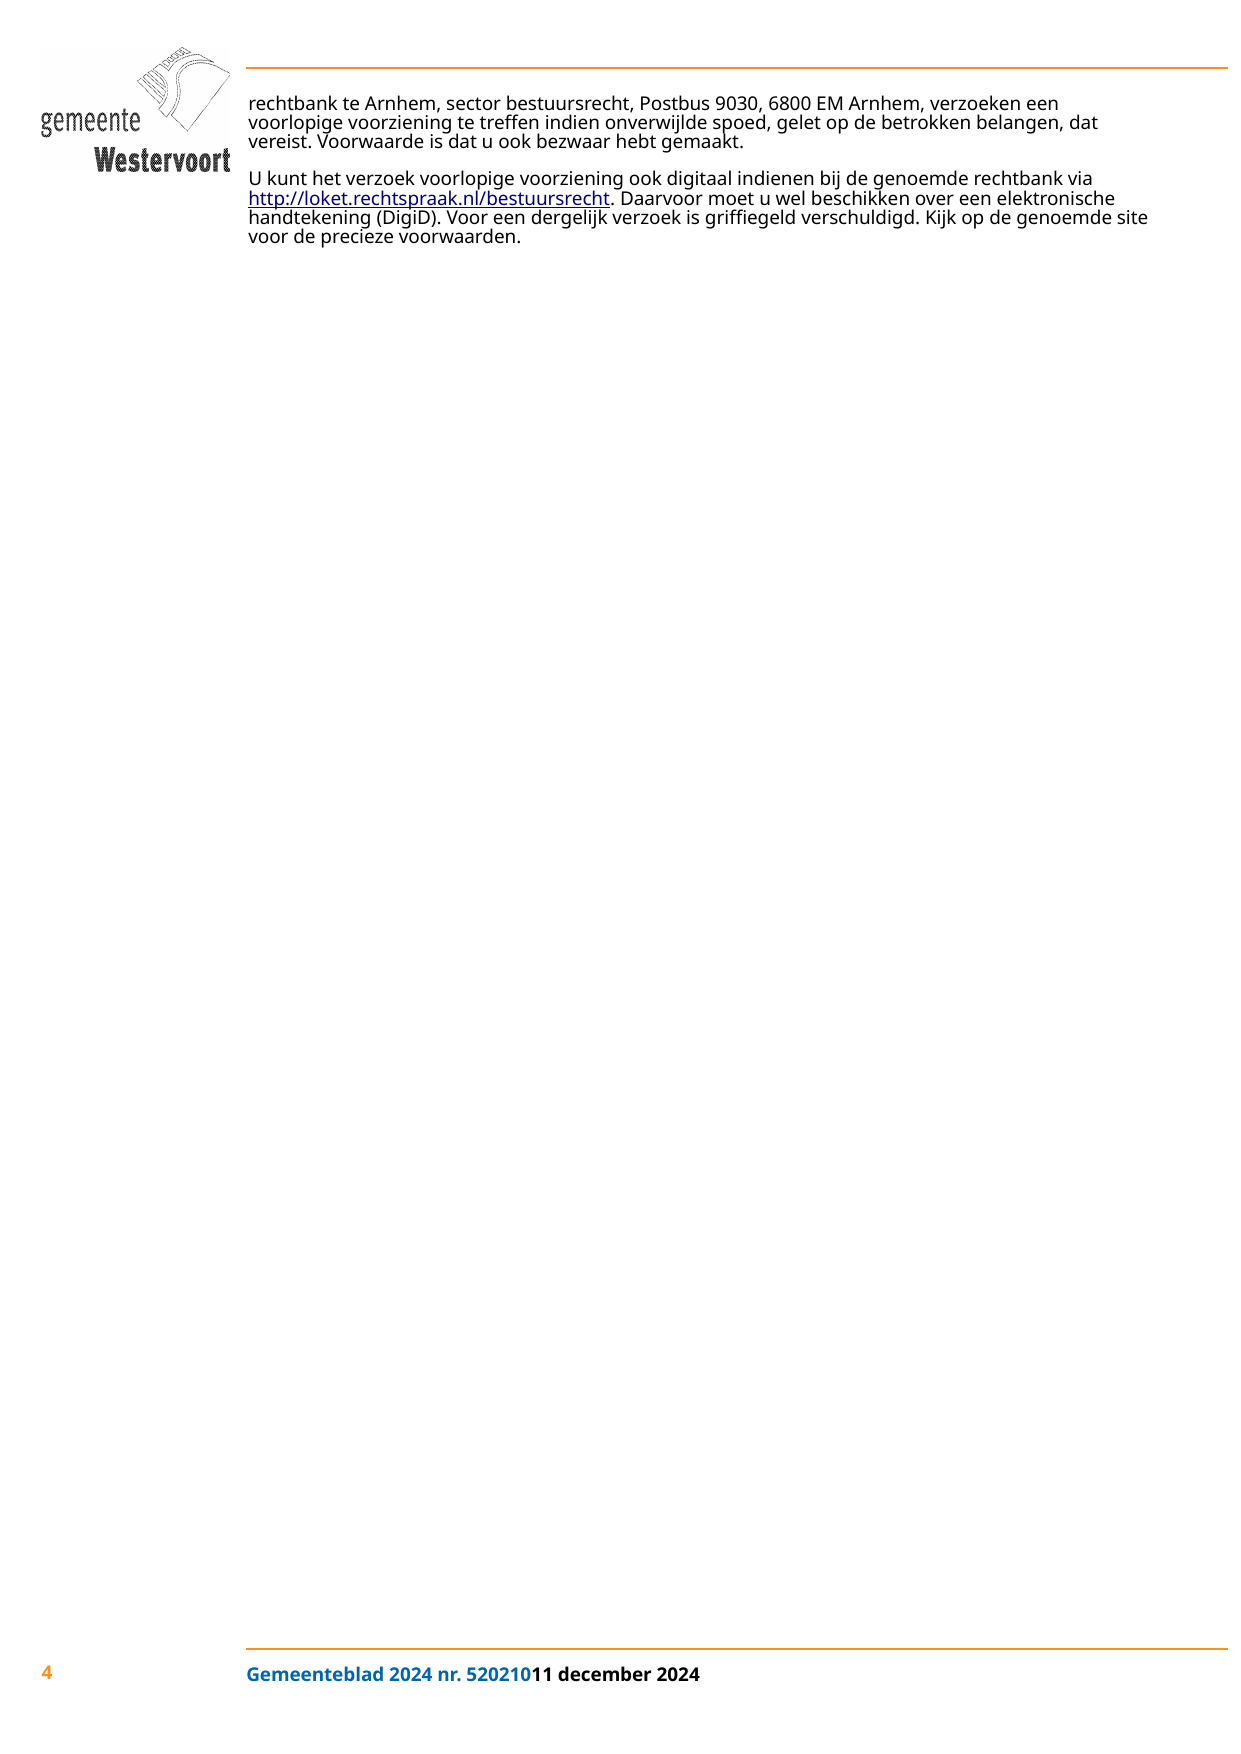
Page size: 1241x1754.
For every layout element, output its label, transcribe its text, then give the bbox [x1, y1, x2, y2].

picture [41, 47, 231, 172]
text rechtbank te Arnhem, sector bestuursrecht, Postbus 9030, 6800 EM Arnhem, verzoeken een voorlopige voorziening te treffen indien onverwijlde spoed, gelet op de betrokken belangen, dat vereist. Voorwaarde is dat u ook bezwaar hebt gemaakt. [248, 95, 1152, 153]
text U kunt het verzoek voorlopige voorziening ook digitaal indienen bij de genoemde rechtbank via http://loket.rechtspraak.nl/bestuursrecht. Daarvoor moet u wel beschikken over een elektronische handtekening (DigiD). Voor een dergelijk verzoek is griffiegeld verschuldigd. Kijk op de genoemde site voor de precieze voorwaarden. [248, 170, 1152, 247]
